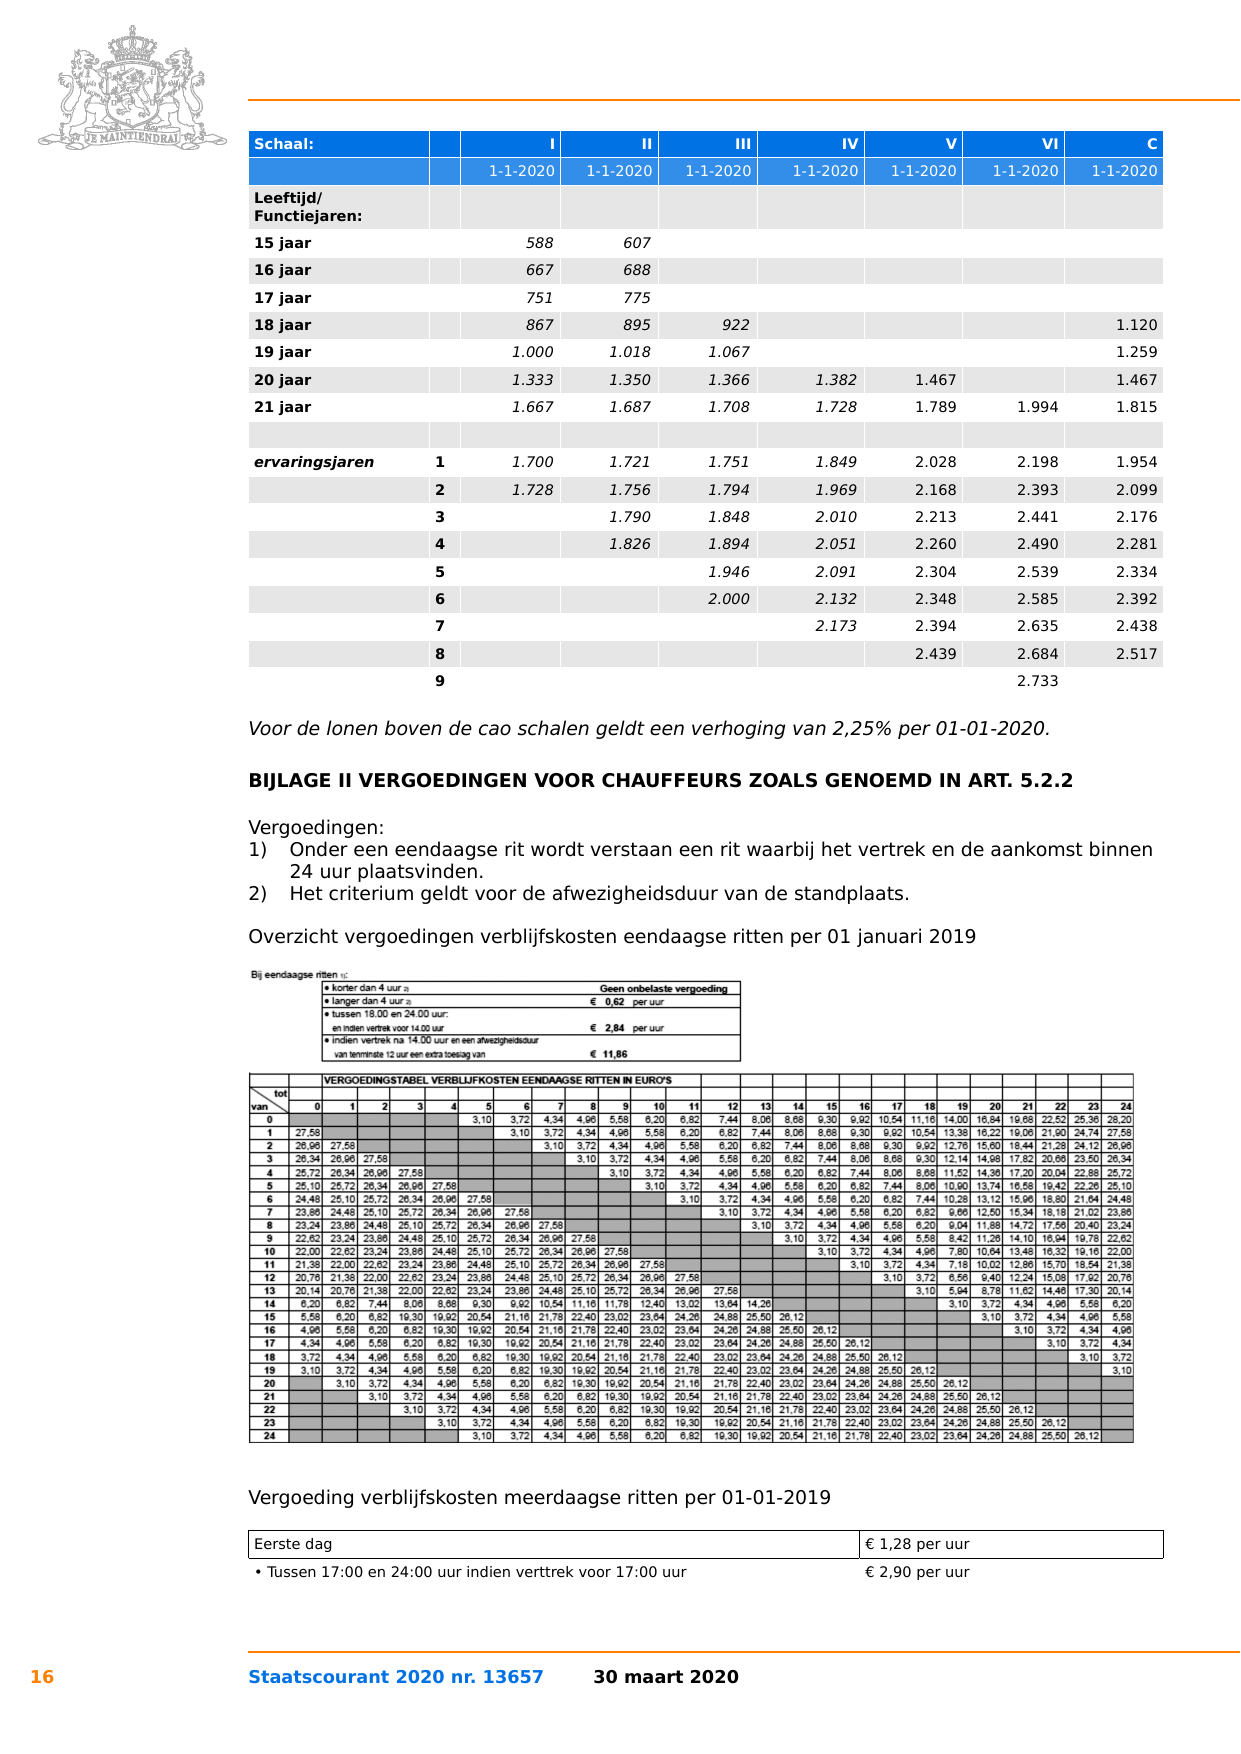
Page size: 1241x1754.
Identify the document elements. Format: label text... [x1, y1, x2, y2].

table_cell 1.467 [1065, 367, 1163, 393]
table_cell [430, 258, 460, 284]
table_cell 1-1-2020 [659, 158, 757, 185]
table_cell [865, 669, 962, 695]
table_cell 2.132 [758, 586, 864, 613]
table_cell ervaringsjaren [249, 449, 429, 476]
table_cell [963, 285, 1064, 311]
table_cell 667 [461, 258, 560, 284]
table_cell [865, 340, 962, 366]
table_cell [963, 367, 1064, 393]
table_cell [758, 340, 864, 366]
table_cell [430, 285, 460, 311]
table_cell [758, 312, 864, 339]
table_cell [430, 422, 460, 448]
table_cell 1.728 [758, 395, 864, 421]
table_cell 1.728 [461, 477, 560, 503]
table_cell 1.848 [659, 504, 757, 530]
table_cell [865, 285, 962, 311]
table_cell 2 [430, 477, 460, 503]
table_cell [659, 614, 757, 640]
table_cell [659, 669, 757, 695]
table_cell 1.894 [659, 531, 757, 558]
table_header Eerste dag [249, 1531, 859, 1558]
table_cell 8 [430, 641, 460, 667]
table_cell 2.213 [865, 504, 962, 530]
table_cell 1.333 [461, 367, 560, 393]
table_cell 751 [461, 285, 560, 311]
table_cell [758, 422, 864, 448]
table_cell [865, 258, 962, 284]
table_cell 1.969 [758, 477, 864, 503]
table_header [430, 131, 460, 157]
table_cell [430, 367, 460, 393]
table_cell 2.394 [865, 614, 962, 640]
table_header I [461, 131, 560, 157]
table_cell [249, 422, 429, 448]
table_cell 2.585 [963, 586, 1064, 613]
table_cell 688 [561, 258, 658, 284]
table_cell 588 [461, 230, 560, 256]
table_cell 6 [430, 586, 460, 613]
table_cell 1.815 [1065, 395, 1163, 421]
table_cell 1.946 [659, 559, 757, 585]
table_cell [659, 230, 757, 256]
table_cell [1065, 258, 1163, 284]
table_cell 1-1-2020 [461, 158, 560, 185]
table_cell [561, 586, 658, 613]
table_cell 3 [430, 504, 460, 530]
table_cell 1.794 [659, 477, 757, 503]
table_cell [659, 285, 757, 311]
table_cell 1.721 [561, 449, 658, 476]
table_cell 1-1-2020 [1065, 158, 1163, 185]
table_cell [461, 586, 560, 613]
table_cell 2.684 [963, 641, 1064, 667]
table_cell 2.635 [963, 614, 1064, 640]
table_cell [1065, 230, 1163, 256]
table_header C [1065, 131, 1163, 157]
text Vergoedingen: [248, 817, 1163, 839]
table_cell [430, 158, 460, 185]
table_cell 1.751 [659, 449, 757, 476]
table_cell 775 [561, 285, 658, 311]
table_cell 2.260 [865, 531, 962, 558]
table_cell [561, 641, 658, 667]
table_cell [758, 258, 864, 284]
table_cell [461, 641, 560, 667]
table_cell 1.708 [659, 395, 757, 421]
table_cell [430, 230, 460, 256]
table_cell 9 [430, 669, 460, 695]
table_cell 1.366 [659, 367, 757, 393]
picture [38, 25, 227, 150]
text 2) Het criterium geldt voor de afwezigheidsduur van de standplaats. [248, 883, 1163, 904]
table_cell [758, 641, 864, 667]
table_cell 1.700 [461, 449, 560, 476]
table_cell 2.168 [865, 477, 962, 503]
table_cell 1.826 [561, 531, 658, 558]
table_cell [659, 258, 757, 284]
table_cell [865, 312, 962, 339]
table_cell [430, 312, 460, 339]
table_cell [865, 422, 962, 448]
table_cell 895 [561, 312, 658, 339]
table_cell 922 [659, 312, 757, 339]
table_cell [249, 559, 429, 585]
table_cell [758, 230, 864, 256]
table_cell [758, 285, 864, 311]
table_cell 1.789 [865, 395, 962, 421]
table_cell 2.173 [758, 614, 864, 640]
table_cell 2.334 [1065, 559, 1163, 585]
table_cell [249, 477, 429, 503]
table_cell 20 jaar [249, 367, 429, 393]
table_header IV [758, 131, 864, 157]
text 1) Onder een eendaagse rit wordt verstaan een rit waarbij het vertrek en de aankomst binnen 24 uur plaatsvinden. [248, 839, 1163, 883]
table_cell [561, 669, 658, 695]
table_cell 1.067 [659, 340, 757, 366]
table_cell [659, 422, 757, 448]
table_cell 4 [430, 531, 460, 558]
table_cell 1.382 [758, 367, 864, 393]
table_cell 2.733 [963, 669, 1064, 695]
table_cell 1-1-2020 [865, 158, 962, 185]
table_cell 1.994 [963, 395, 1064, 421]
table_cell [249, 614, 429, 640]
table_cell 7 [430, 614, 460, 640]
table_cell [249, 669, 429, 695]
table_cell [461, 559, 560, 585]
table_cell 1.467 [865, 367, 962, 393]
table_header II [561, 131, 658, 157]
table_cell 607 [561, 230, 658, 256]
table_cell 2.539 [963, 559, 1064, 585]
table_cell [461, 669, 560, 695]
table_cell [1065, 422, 1163, 448]
table_cell [758, 186, 864, 229]
table_cell • Tussen 17:00 en 24:00 uur indien verttrek voor 17:00 uur [249, 1559, 859, 1585]
table_cell 2.051 [758, 531, 864, 558]
table_cell 5 [430, 559, 460, 585]
table_cell 2.441 [963, 504, 1064, 530]
table_cell 2.010 [758, 504, 864, 530]
table_cell [865, 230, 962, 256]
table_cell [963, 422, 1064, 448]
table_cell 1.000 [461, 340, 560, 366]
table_cell 1-1-2020 [963, 158, 1064, 185]
table_cell 17 jaar [249, 285, 429, 311]
table_cell 1.120 [1065, 312, 1163, 339]
table_cell [430, 186, 460, 229]
table_cell 1.687 [561, 395, 658, 421]
table_cell 2.028 [865, 449, 962, 476]
table_cell [249, 586, 429, 613]
table_cell [461, 614, 560, 640]
table_cell [461, 504, 560, 530]
table_cell [963, 340, 1064, 366]
table_cell 2.304 [865, 559, 962, 585]
text Voor de lonen boven de cao schalen geldt een verhoging van 2,25% per 01-01-2020. [248, 718, 1163, 740]
table_cell 1.350 [561, 367, 658, 393]
table_cell 2.348 [865, 586, 962, 613]
table_cell [963, 186, 1064, 229]
table_cell [249, 504, 429, 530]
table_cell 2.000 [659, 586, 757, 613]
table_cell 2.099 [1065, 477, 1163, 503]
table_cell 2.198 [963, 449, 1064, 476]
text Overzicht vergoedingen verblijfskosten eendaagse ritten per 01 januari 2019 [248, 926, 1163, 948]
table_cell 2.281 [1065, 531, 1163, 558]
table_cell [963, 230, 1064, 256]
table_cell 1.018 [561, 340, 658, 366]
table_cell 19 jaar [249, 340, 429, 366]
table_cell [561, 559, 658, 585]
table_cell 1.756 [561, 477, 658, 503]
table_header V [865, 131, 962, 157]
table_cell [430, 340, 460, 366]
table_cell 2.392 [1065, 586, 1163, 613]
table_cell 1-1-2020 [561, 158, 658, 185]
table_cell [249, 158, 429, 185]
table_cell 1.849 [758, 449, 864, 476]
table_cell 2.490 [963, 531, 1064, 558]
table_cell [1065, 669, 1163, 695]
subtitle BIJLAGE II VERGOEDINGEN VOOR CHAUFFEURS ZOALS GENOEMD IN ART. 5.2.2 [248, 770, 1163, 792]
table_cell 18 jaar [249, 312, 429, 339]
table_cell Leeftijd/ Functiejaren: [249, 186, 429, 229]
table_cell 2.438 [1065, 614, 1163, 640]
table_cell [561, 186, 658, 229]
table_cell [461, 531, 560, 558]
table_cell [430, 395, 460, 421]
table_cell [561, 614, 658, 640]
table_cell 2.176 [1065, 504, 1163, 530]
table_cell [758, 669, 864, 695]
table_cell [249, 641, 429, 667]
table_cell € 2,90 per uur [860, 1559, 1163, 1585]
table_header € 1,28 per uur [860, 1531, 1163, 1558]
table_cell [963, 258, 1064, 284]
table_cell 15 jaar [249, 230, 429, 256]
table_cell [659, 641, 757, 667]
table_cell 21 jaar [249, 395, 429, 421]
table_cell [865, 186, 962, 229]
table_cell [1065, 186, 1163, 229]
table_cell 2.517 [1065, 641, 1163, 667]
table_cell 2.091 [758, 559, 864, 585]
table_cell 16 jaar [249, 258, 429, 284]
picture [248, 970, 1134, 1443]
table_cell [461, 186, 560, 229]
table_cell 1.954 [1065, 449, 1163, 476]
text Vergoeding verblijfskosten meerdaagse ritten per 01-01-2019 [248, 1487, 1163, 1508]
table_cell 1-1-2020 [758, 158, 864, 185]
table_cell [963, 312, 1064, 339]
table_cell 867 [461, 312, 560, 339]
table_cell 2.439 [865, 641, 962, 667]
table_cell 1 [430, 449, 460, 476]
table_cell 2.393 [963, 477, 1064, 503]
table_cell [1065, 285, 1163, 311]
table_cell [249, 531, 429, 558]
table_cell 1.667 [461, 395, 560, 421]
table_header VI [963, 131, 1064, 157]
table_cell 1.790 [561, 504, 658, 530]
table_cell [659, 186, 757, 229]
table_header III [659, 131, 757, 157]
table_header Schaal: [249, 131, 429, 157]
table_cell 1.259 [1065, 340, 1163, 366]
table_cell [461, 422, 560, 448]
table_cell [561, 422, 658, 448]
